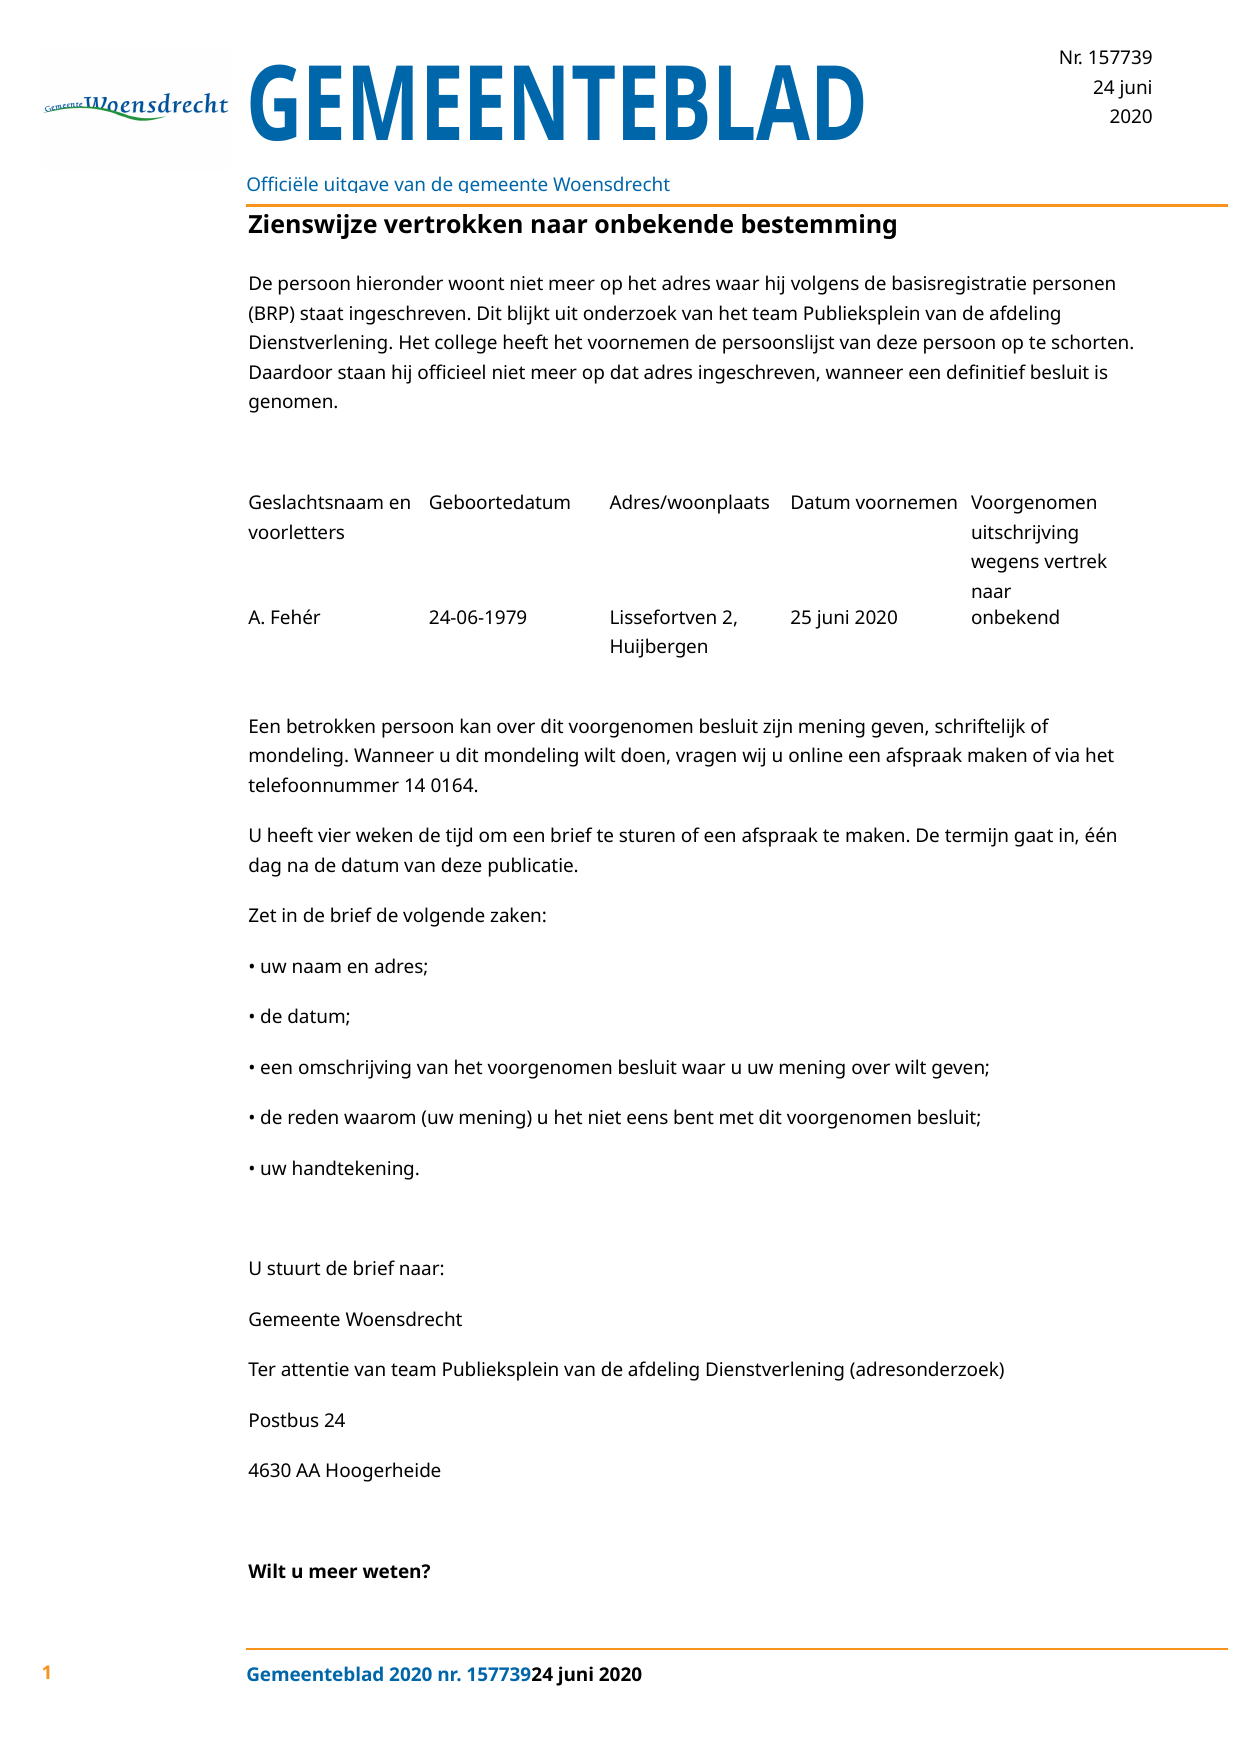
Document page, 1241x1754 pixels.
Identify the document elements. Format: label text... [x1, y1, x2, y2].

table_cell onbekend [971, 604, 1152, 659]
table_header Datum voornemen [790, 490, 971, 604]
picture [41, 47, 231, 172]
table_header Adres/woonplaats [609, 490, 790, 604]
text De persoon hieronder woont niet meer op het adres waar hij volgens de basisregistratie personen (BRP) staat ingeschreven. Dit blijkt uit onderzoek van het team Publieksplein van de afdeling Dienstverlening. Het college heeft het voornemen de persoonslijst van deze persoon op te schorten. Daardoor staan hij officieel niet meer op dat adres ingeschreven, wanneer een definitief besluit is genomen. [248, 270, 1152, 414]
text • de reden waarom (uw mening) u het niet eens bent met dit voorgenomen besluit; [248, 1104, 1152, 1130]
text Wilt u meer weten? [248, 1558, 1152, 1584]
text Ter attentie van team Publieksplein van de afdeling Dienstverlening (adresonderzoek) [248, 1356, 1152, 1382]
text Gemeente Woensdrecht [248, 1306, 1152, 1332]
text Zienswijze vertrokken naar onbekende bestemming [248, 207, 1152, 241]
table_header Geboortedatum [429, 490, 609, 604]
table_header Voorgenomen uitschrijving wegens vertrek naar [971, 490, 1152, 604]
table_cell 24-06-1979 [429, 604, 609, 659]
table_cell 25 juni 2020 [790, 604, 971, 659]
text U heeft vier weken de tijd om een brief te sturen of een afspraak te maken. De termijn gaat in, één dag na de datum van deze publicatie. [248, 823, 1152, 878]
text Zet in de brief de volgende zaken: [248, 903, 1152, 928]
table_cell Lissefortven 2, Huijbergen [609, 604, 790, 659]
text • uw naam en adres; [248, 953, 1152, 979]
text Postbus 24 [248, 1407, 1152, 1432]
text Een betrokken persoon kan over dit voorgenomen besluit zijn mening geven, schriftelijk of mondeling. Wanneer u dit mondeling wilt doen, vragen wij u online een afspraak maken of via het telefoonnummer 14 0164. [248, 713, 1152, 798]
table_header Geslachtsnaam en voorletters [248, 490, 429, 604]
table_cell A. Fehér [248, 604, 429, 659]
text 4630 AA Hoogerheide [248, 1457, 1152, 1483]
text • uw handtekening. [248, 1155, 1152, 1180]
text U stuurt de brief naar: [248, 1256, 1152, 1281]
text • een omschrijving van het voorgenomen besluit waar u uw mening over wilt geven; [248, 1054, 1152, 1079]
text • de datum; [248, 1003, 1152, 1029]
